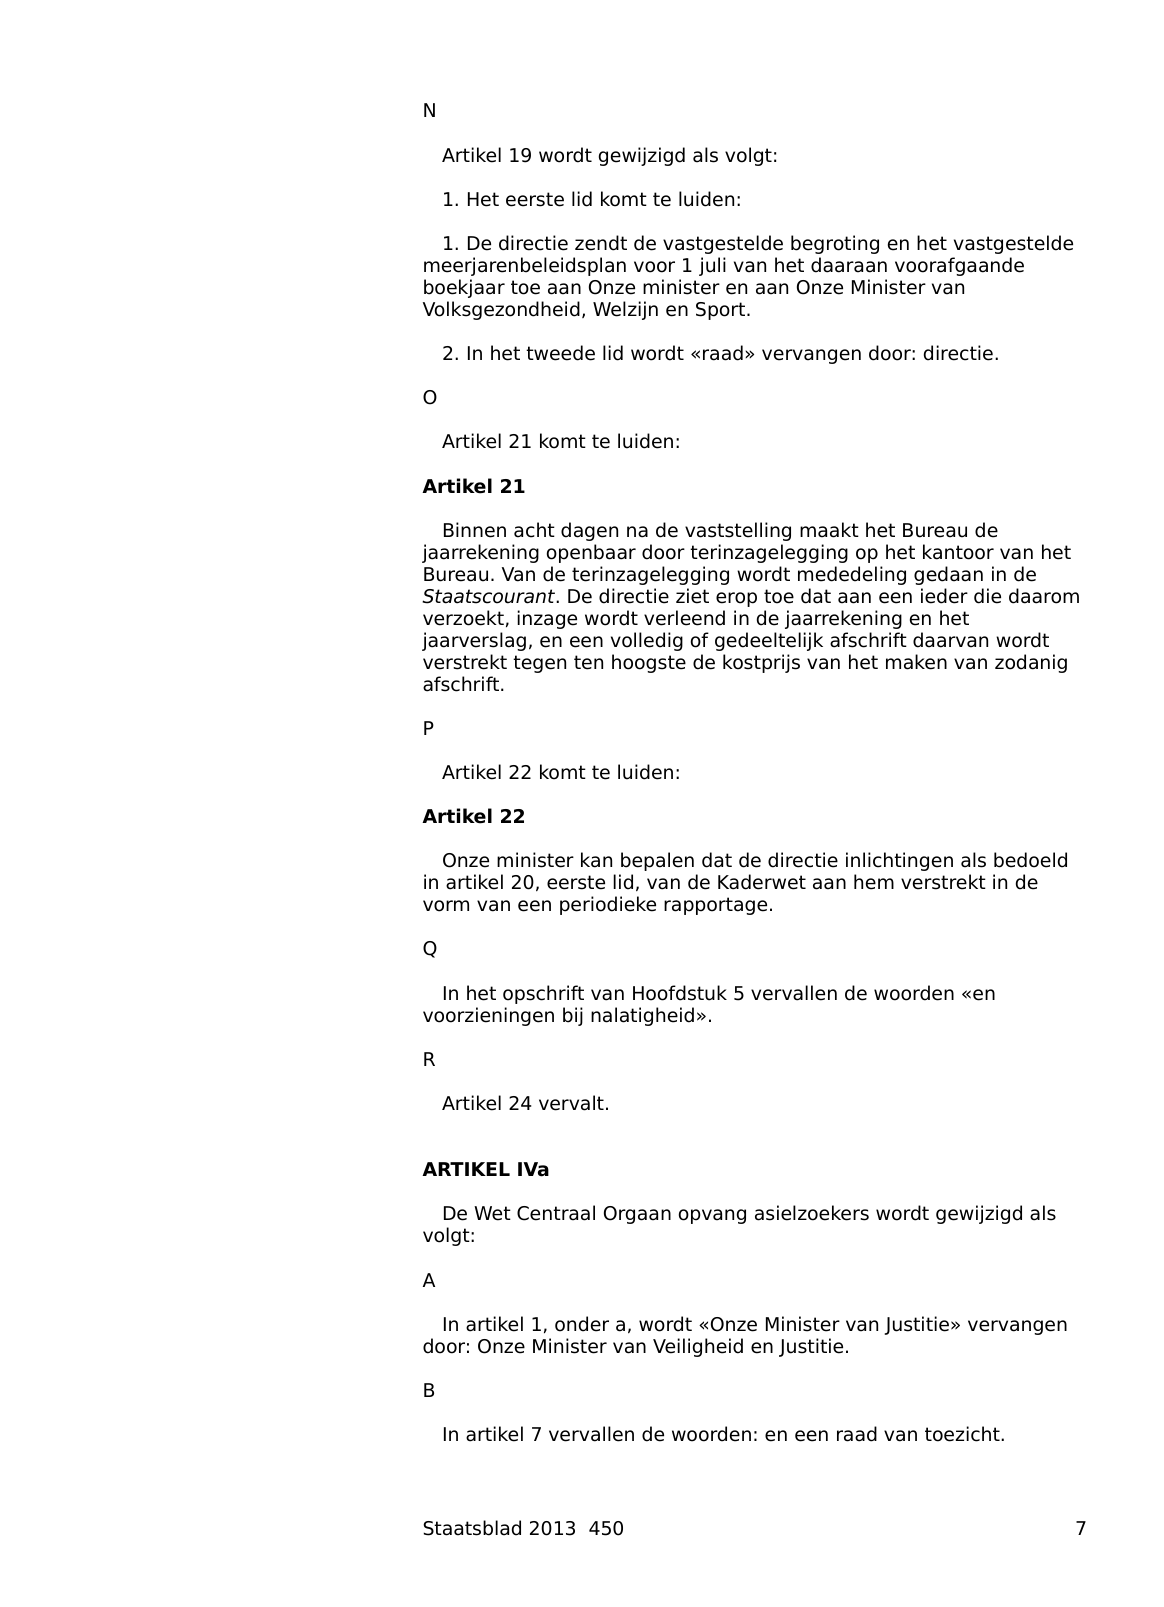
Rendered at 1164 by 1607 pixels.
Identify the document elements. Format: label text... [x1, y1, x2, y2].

text R [422, 1049, 1087, 1071]
text In artikel 7 vervallen de woorden: en een raad van toezicht. [422, 1424, 1087, 1446]
subtitle ARTIKEL IVa [422, 1159, 1087, 1181]
text Artikel 21 komt te luiden: [422, 431, 1087, 453]
text 1. Het eerste lid komt te luiden: [422, 189, 1087, 211]
text Q [422, 938, 1087, 960]
text Artikel 22 komt te luiden: [422, 762, 1087, 784]
subtitle Artikel 21 [422, 476, 1087, 497]
text In het opschrift van Hoofdstuk 5 vervallen de woorden «en voorzieningen bij nalatigheid». [422, 982, 1087, 1026]
text Artikel 24 vervalt. [422, 1093, 1087, 1115]
text P [422, 718, 1087, 740]
text Onze minister kan bepalen dat de directie inlichtingen als bedoeld in artikel 20, eerste lid, van de Kaderwet aan hem verstrekt in de vorm van een periodieke rapportage. [422, 850, 1087, 916]
text In artikel 1, onder a, wordt «Onze Minister van Justitie» vervangen door: Onze Minister van Veiligheid en Justitie. [422, 1314, 1087, 1358]
text 2. In het tweede lid wordt «raad» vervangen door: directie. [422, 343, 1087, 365]
text Binnen acht dagen na de vaststelling maakt het Bureau de jaarrekening openbaar door terinzagelegging op het kantoor van het Bureau. Van de terinzagelegging wordt mededeling gedaan in de Staatscourant. De directie ziet erop toe dat aan een ieder die daarom verzoekt, inzage wordt verleend in de jaarrekening en het jaarverslag, en een volledig of gedeeltelijk afschrift daarvan wordt verstrekt tegen ten hoogste de kostprijs van het maken van zodanig afschrift. [422, 520, 1087, 696]
subtitle Artikel 22 [422, 806, 1087, 828]
text N [422, 100, 1087, 122]
text Artikel 19 wordt gewijzigd als volgt: [422, 144, 1087, 167]
text 1. De directie zendt de vastgestelde begroting en het vastgestelde meerjarenbeleidsplan voor 1 juli van het daaraan voorafgaande boekjaar toe aan Onze minister en aan Onze Minister van Volksgezondheid, Welzijn en Sport. [422, 233, 1087, 321]
text B [422, 1380, 1087, 1402]
text A [422, 1269, 1087, 1291]
text O [422, 387, 1087, 409]
text De Wet Centraal Orgaan opvang asielzoekers wordt gewijzigd als volgt: [422, 1203, 1087, 1247]
